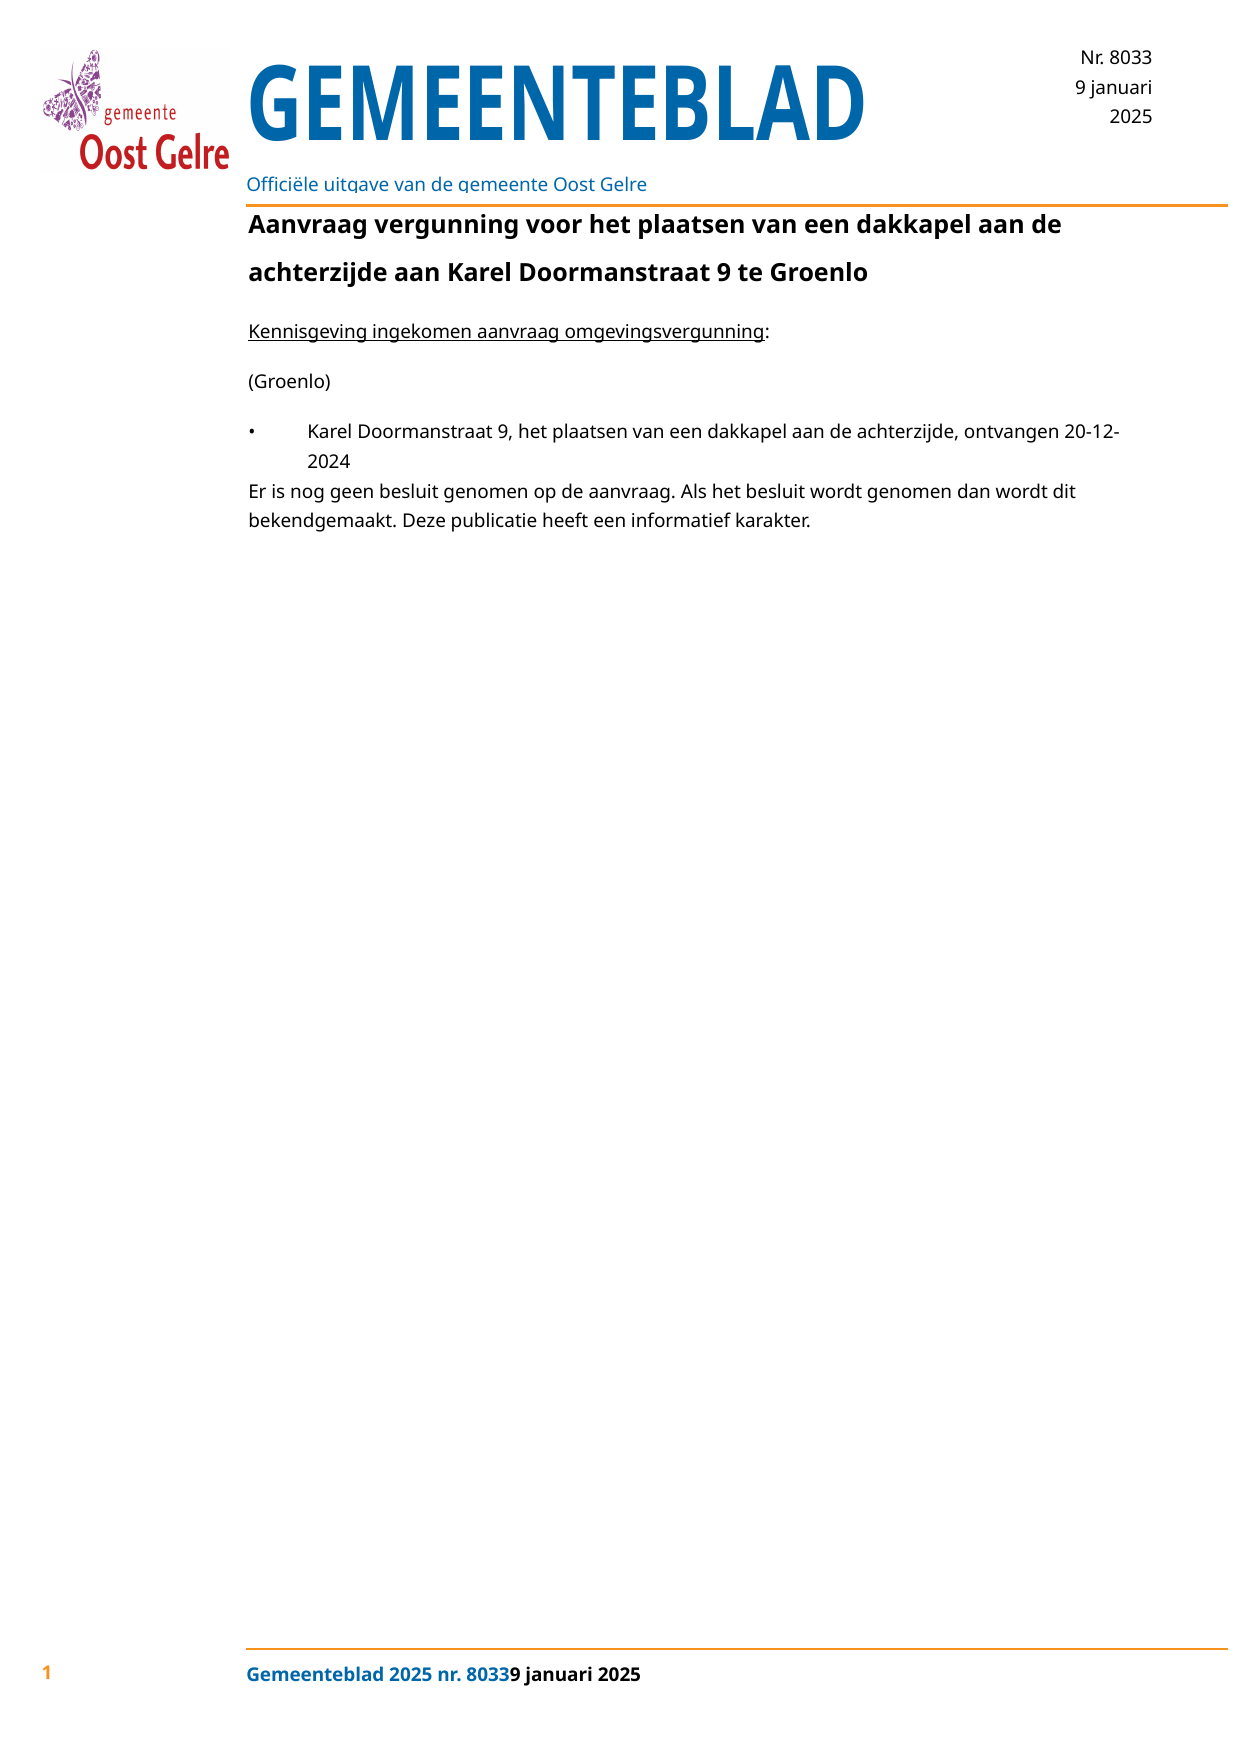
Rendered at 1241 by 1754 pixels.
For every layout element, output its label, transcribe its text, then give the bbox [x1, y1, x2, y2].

text Kennisgeving ingekomen aanvraag omgevingsvergunning: [248, 318, 1152, 344]
text (Groenlo) [248, 368, 1152, 394]
list Karel Doormanstraat 9, het plaatsen van een dakkapel aan de achterzijde, ontvangen 20-12-2024 [248, 419, 1152, 474]
text Aanvraag vergunning voor het plaatsen van een dakkapel aan de achterzijde aan Karel Doormanstraat 9 te Groenlo [248, 207, 1152, 288]
picture [41, 47, 231, 172]
text Er is nog geen besluit genomen op de aanvraag. Als het besluit wordt genomen dan wordt dit bekendgemaakt. Deze publicatie heeft een informatief karakter. [248, 478, 1152, 533]
